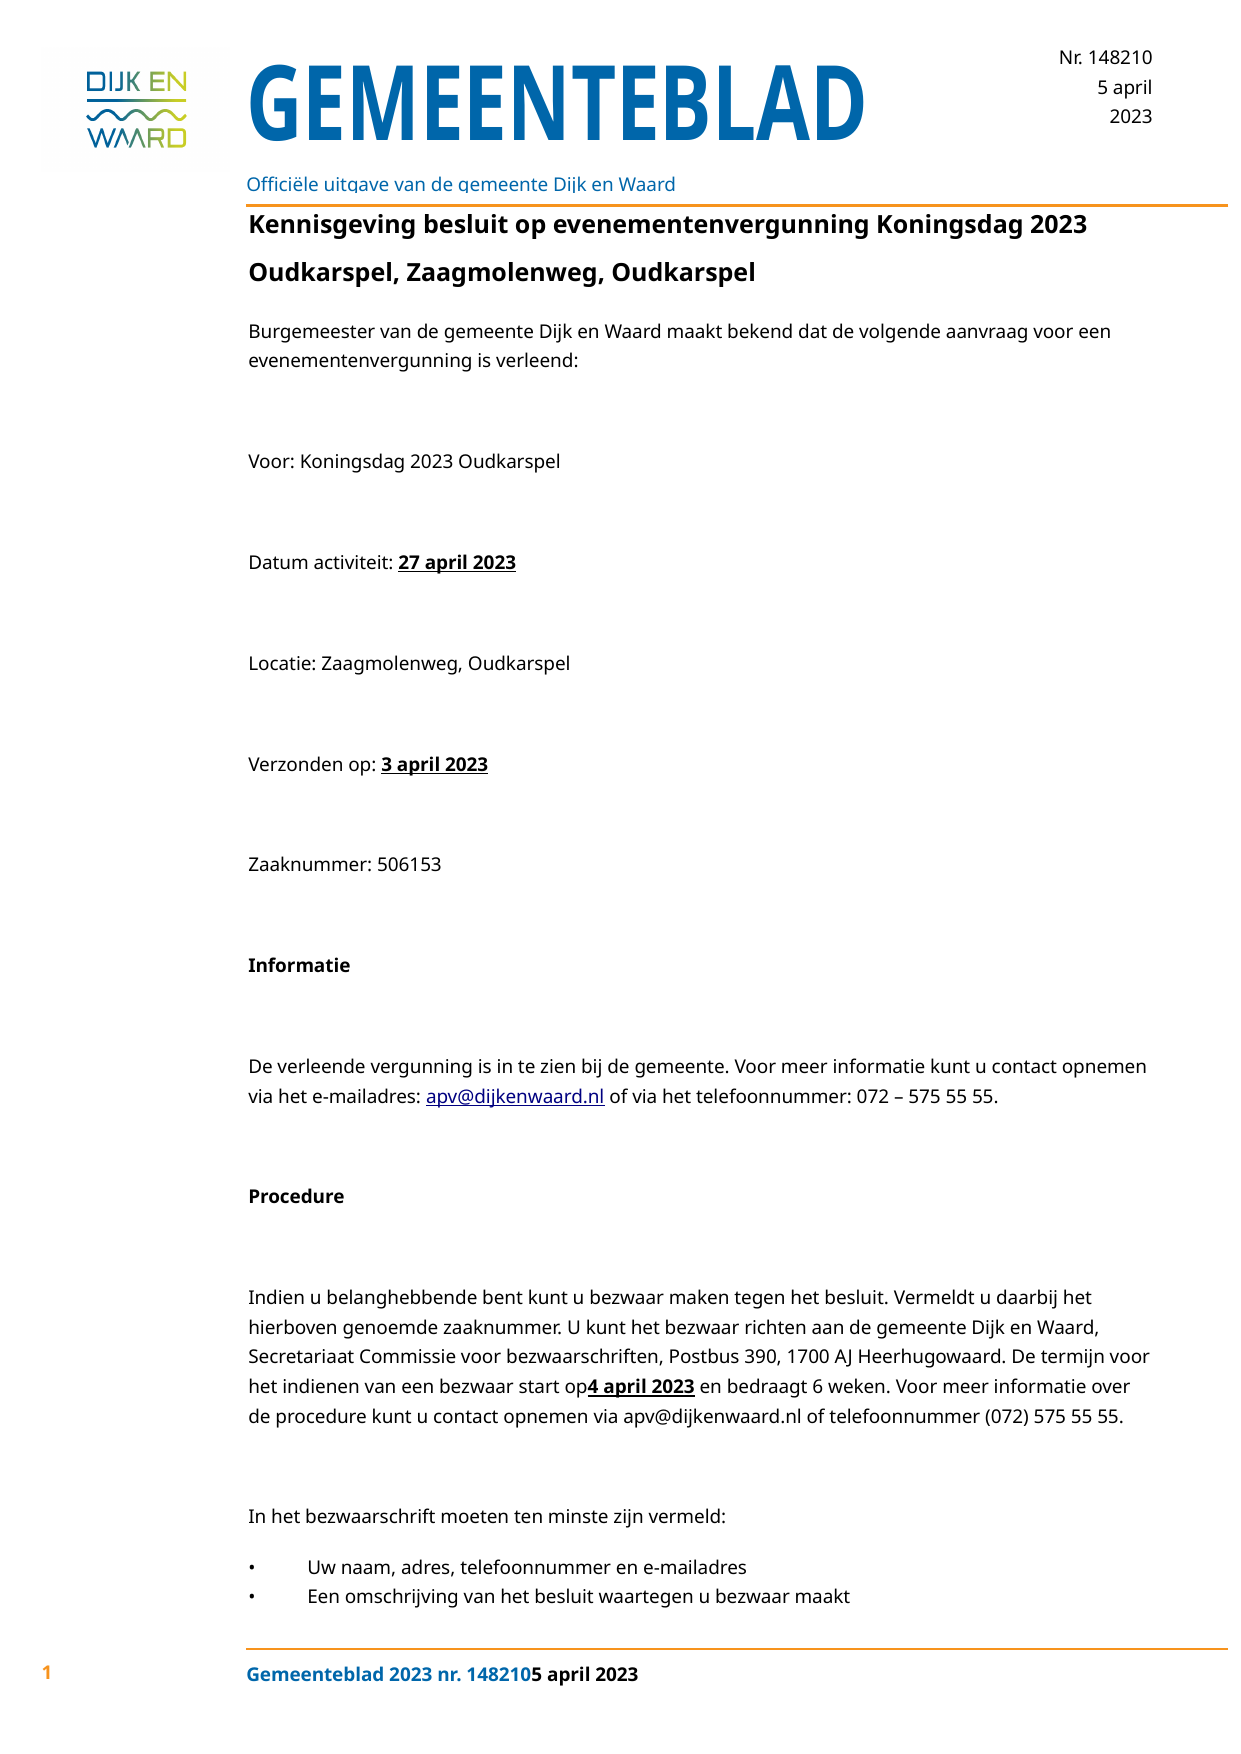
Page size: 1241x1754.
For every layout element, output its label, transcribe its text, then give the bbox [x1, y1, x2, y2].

list Een omschrijving van het besluit waartegen u bezwaar maakt [248, 1584, 1152, 1609]
list Uw naam, adres, telefoonnummer en e-mailadres [248, 1554, 1152, 1580]
text Verzonden op: 3 april 2023 [248, 751, 1152, 777]
text In het bezwaarschrift moeten ten minste zijn vermeld: [248, 1504, 1152, 1529]
text Voor: Koningsdag 2023 Oudkarspel [248, 448, 1152, 474]
text Procedure [248, 1184, 1152, 1209]
text De verleende vergunning is in te zien bij de gemeente. Voor meer informatie kunt u contact opnemen via het e-mailadres: apv@dijkenwaard.nl of via het telefoonnummer: 072 – 575 55 55. [248, 1053, 1152, 1109]
picture [41, 47, 231, 172]
text Kennisgeving besluit op evenementenvergunning Koningsdag 2023 Oudkarspel, Zaagmolenweg, Oudkarspel [248, 207, 1152, 288]
text Burgemeester van de gemeente Dijk en Waard maakt bekend dat de volgende aanvraag voor een evenementenvergunning is verleend: [248, 318, 1152, 373]
text Informatie [248, 952, 1152, 978]
text Zaaknummer: 506153 [248, 852, 1152, 877]
text Datum activiteit: 27 april 2023 [248, 549, 1152, 575]
text Indien u belanghebbende bent kunt u bezwaar maken tegen het besluit. Vermeldt u daarbij het hierboven genoemde zaaknummer. U kunt het bezwaar richten aan de gemeente Dijk en Waard, Secretariaat Commissie voor bezwaarschriften, Postbus 390, 1700 AJ Heerhugowaard. De termijn voor het indienen van een bezwaar start op4 april 2023 en bedraagt 6 weken. Voor meer informatie over de procedure kunt u contact opnemen via apv@dijkenwaard.nl of telefoonnummer (072) 575 55 55. [248, 1284, 1152, 1429]
text Locatie: Zaagmolenweg, Oudkarspel [248, 650, 1152, 676]
